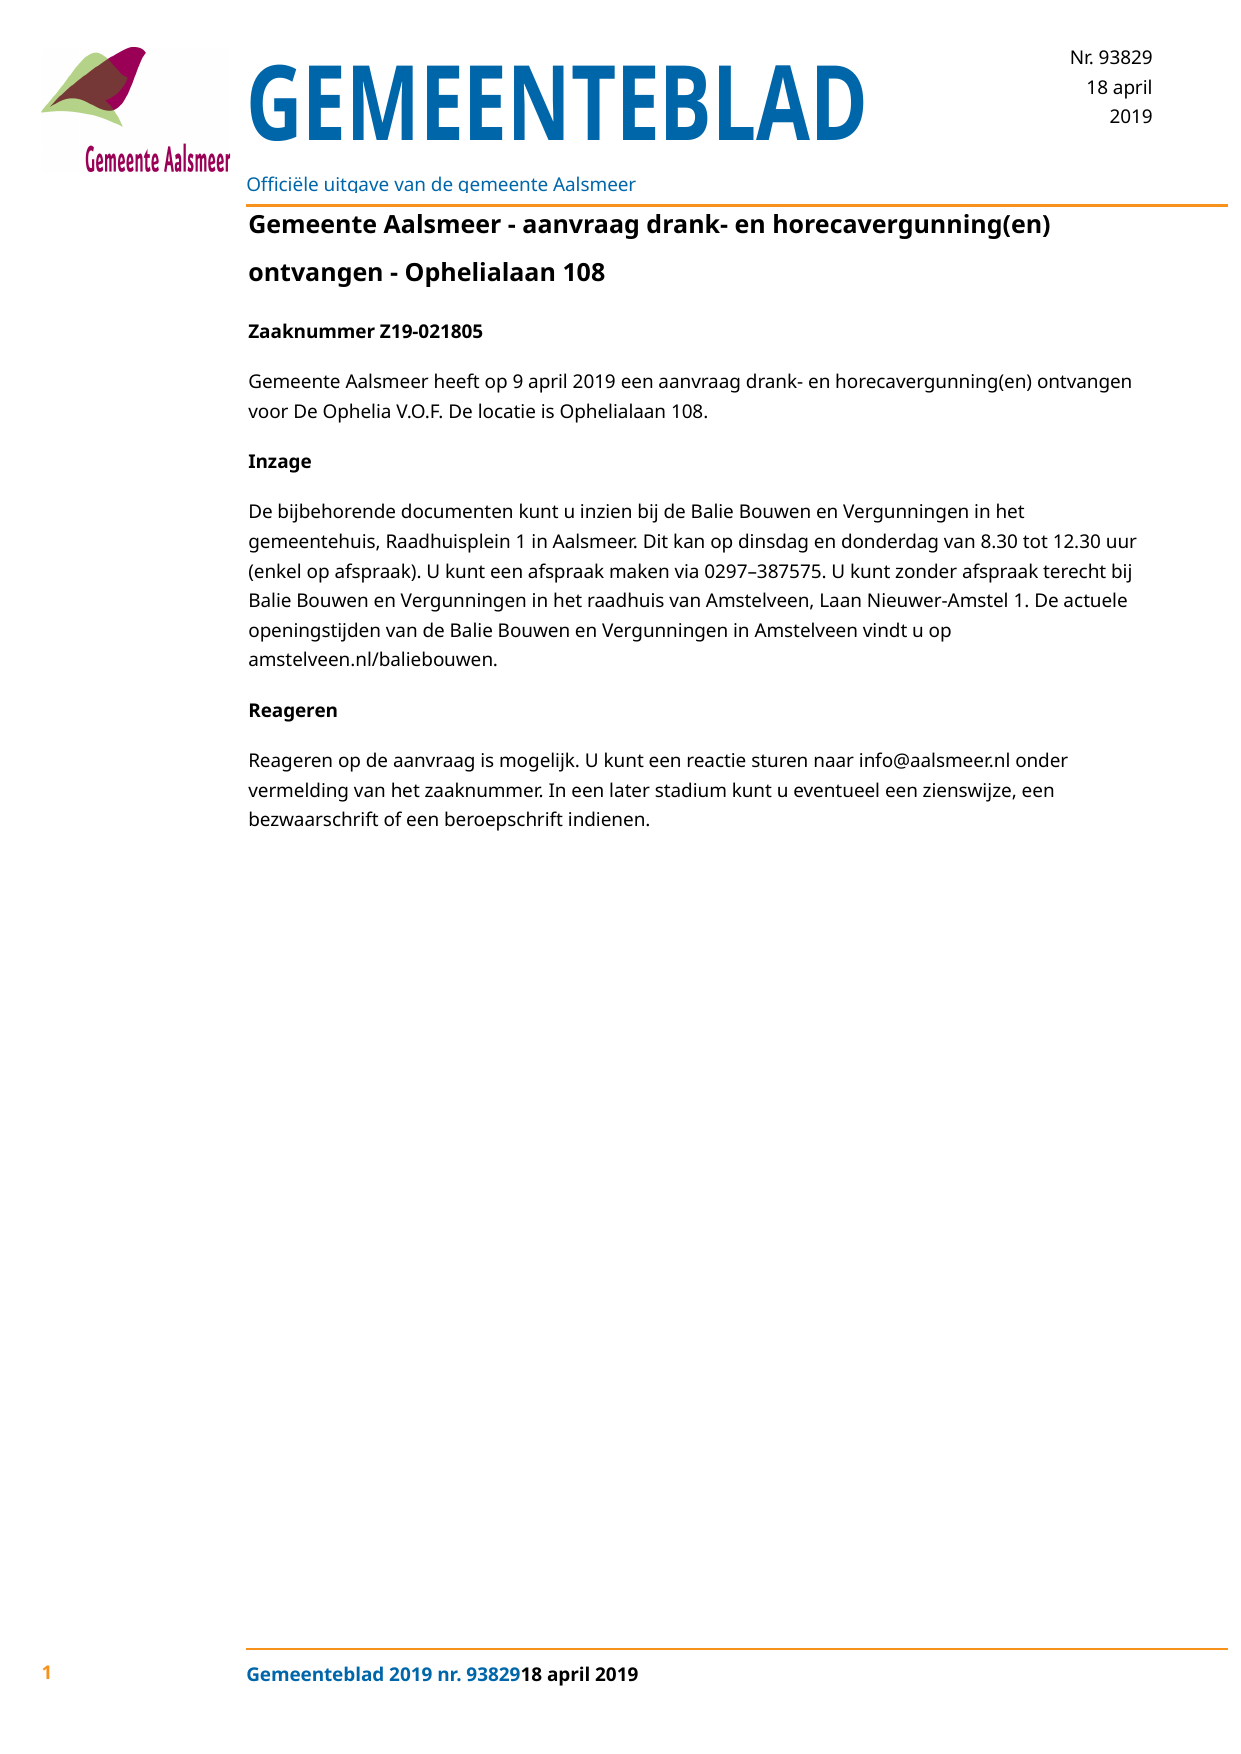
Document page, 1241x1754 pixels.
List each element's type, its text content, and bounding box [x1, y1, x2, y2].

text Reageren op de aanvraag is mogelijk. U kunt een reactie sturen naar info@aalsmeer.nl onder vermelding van het zaaknummer. In een later stadium kunt u eventueel een zienswijze, een bezwaarschrift of een beroepschrift indienen. [248, 747, 1152, 832]
text Inzage [248, 448, 1152, 474]
picture [41, 47, 231, 172]
text Zaaknummer Z19-021805 [248, 318, 1152, 344]
text Gemeente Aalsmeer - aanvraag drank- en horecavergunning(en) ontvangen - Ophelialaan 108 [248, 207, 1152, 288]
text De bijbehorende documenten kunt u inzien bij de Balie Bouwen en Vergunningen in het gemeentehuis, Raadhuisplein 1 in Aalsmeer. Dit kan op dinsdag en donderdag van 8.30 tot 12.30 uur (enkel op afspraak). U kunt een afspraak maken via 0297–387575. U kunt zonder afspraak terecht bij Balie Bouwen en Vergunningen in het raadhuis van Amstelveen, Laan Nieuwer-Amstel 1. De actuele openingstijden van de Balie Bouwen en Vergunningen in Amstelveen vindt u op amstelveen.nl/baliebouwen. [248, 499, 1152, 672]
text Reageren [248, 697, 1152, 723]
text Gemeente Aalsmeer heeft op 9 april 2019 een aanvraag drank- en horecavergunning(en) ontvangen voor De Ophelia V.O.F. De locatie is Ophelialaan 108. [248, 368, 1152, 424]
